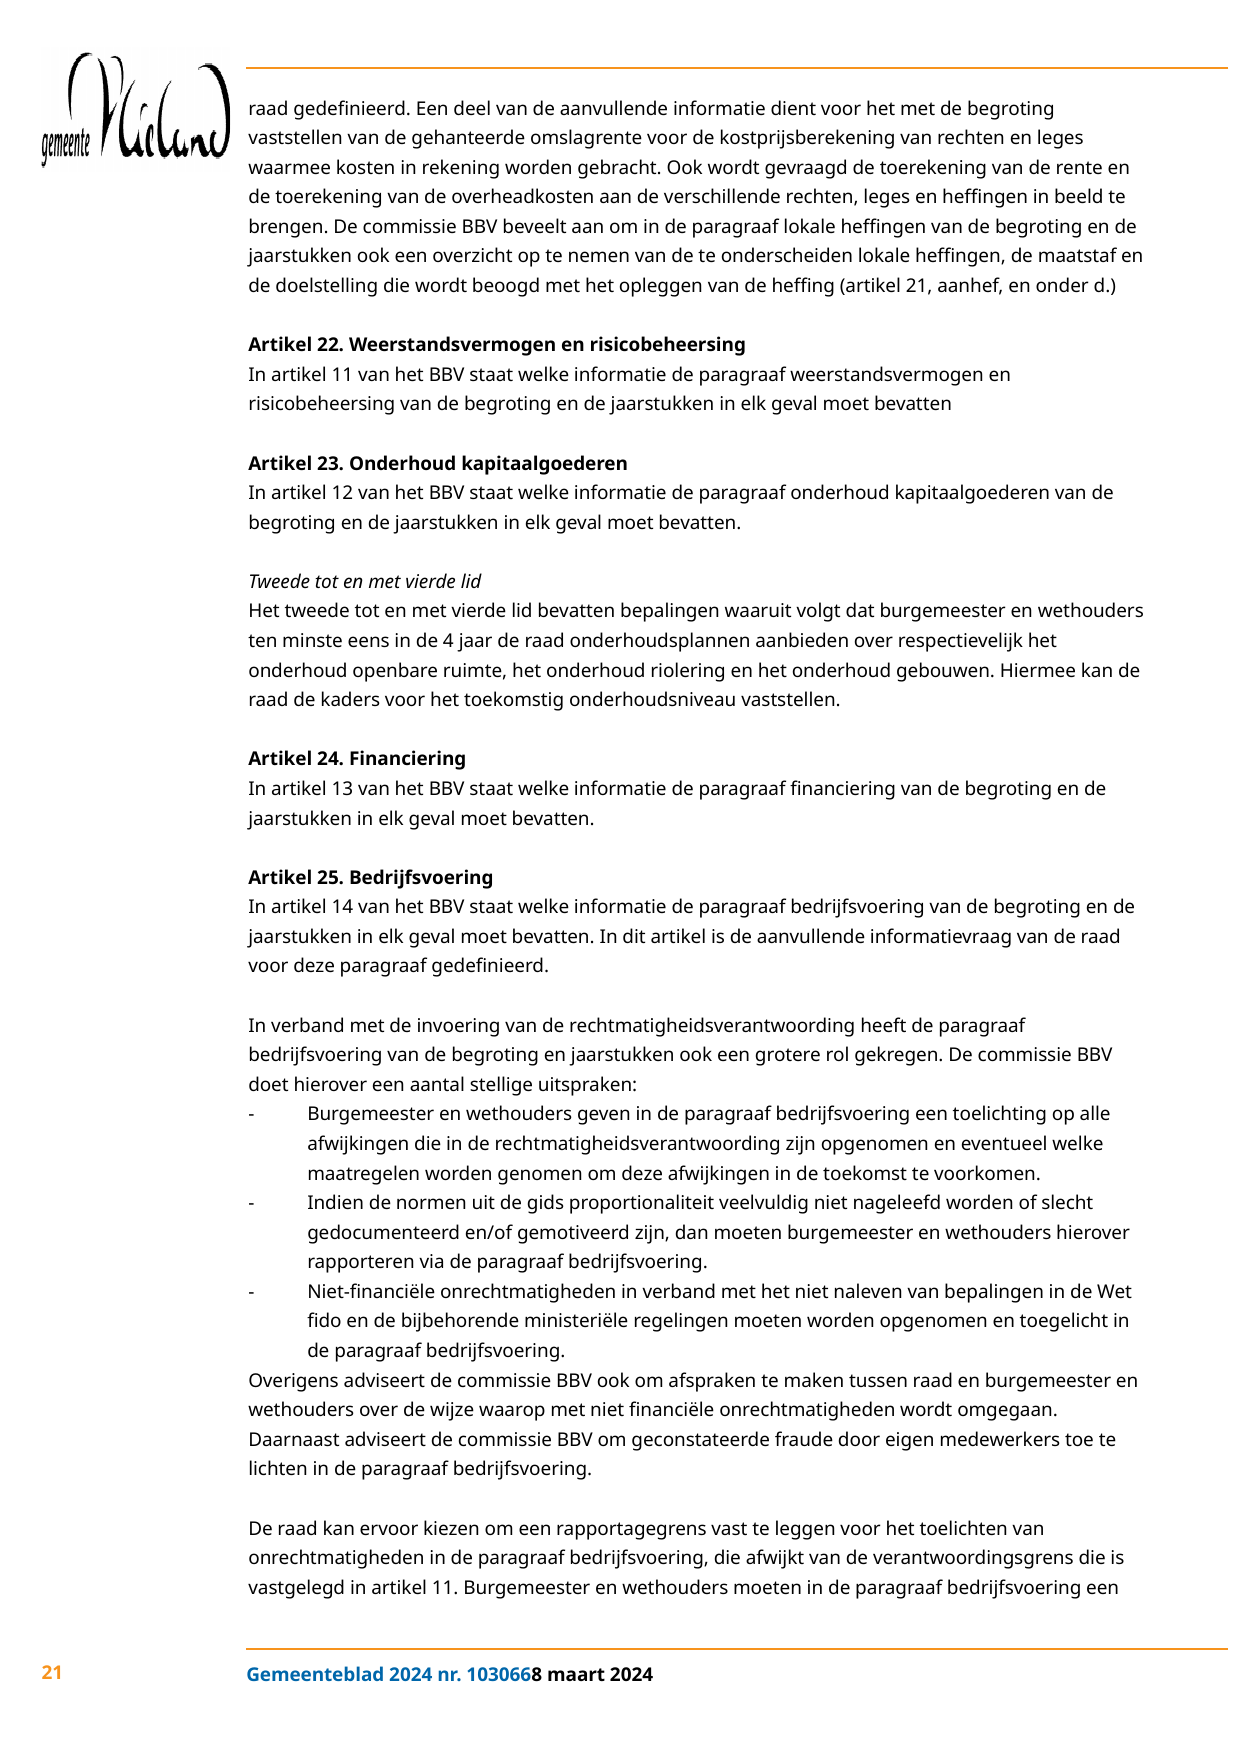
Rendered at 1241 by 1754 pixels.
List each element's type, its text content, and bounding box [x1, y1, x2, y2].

text raad gedefinieerd. Een deel van de aanvullende informatie dient voor het met de begroting vaststellen van de gehanteerde omslagrente voor de kostprijsberekening van rechten en leges waarmee kosten in rekening worden gebracht. Ook wordt gevraagd de toerekening van de rente en de toerekening van de overheadkosten aan de verschillende rechten, leges en heffingen in beeld te brengen. De commissie BBV beveelt aan om in de paragraaf lokale heffingen van de begroting en de jaarstukken ook een overzicht op te nemen van de te onderscheiden lokale heffingen, de maatstaf en de doelstelling die wordt beoogd met het opleggen van de heffing (artikel 21, aanhef, en onder d.) [248, 95, 1152, 298]
text Artikel 24. Financiering [248, 746, 1152, 771]
picture [41, 47, 231, 172]
text Artikel 23. Onderhoud kapitaalgoederen [248, 450, 1152, 476]
text Tweede tot en met vierde lid [248, 568, 1152, 594]
text In artikel 11 van het BBV staat welke informatie de paragraaf weerstandsvermogen en risicobeheersing van de begroting en de jaarstukken in elk geval moet bevatten [248, 361, 1152, 416]
text Artikel 25. Bedrijfsvoering [248, 864, 1152, 890]
list Indien de normen uit de gids proportionaliteit veelvuldig niet nageleefd worden of slecht gedocumenteerd en/of gemotiveerd zijn, dan moeten burgemeester en wethouders hierover rapporteren via de paragraaf bedrijfsvoering. [248, 1189, 1152, 1274]
list Niet-financiële onrechtmatigheden in verband met het niet naleven van bepalingen in de Wet fido en de bijbehorende ministeriële regelingen moeten worden opgenomen en toegelicht in de paragraaf bedrijfsvoering. [248, 1278, 1152, 1363]
text Het tweede tot en met vierde lid bevatten bepalingen waaruit volgt dat burgemeester en wethouders ten minste eens in de 4 jaar de raad onderhoudsplannen aanbieden over respectievelijk het onderhoud openbare ruimte, het onderhoud riolering en het onderhoud gebouwen. Hiermee kan de raad de kaders voor het toekomstig onderhoudsniveau vaststellen. [248, 598, 1152, 712]
list Burgemeester en wethouders geven in de paragraaf bedrijfsvoering een toelichting op alle afwijkingen die in de rechtmatigheidsverantwoording zijn opgenomen en eventueel welke maatregelen worden genomen om deze afwijkingen in de toekomst te voorkomen. [248, 1101, 1152, 1186]
text Artikel 22. Weerstandsvermogen en risicobeheersing [248, 331, 1152, 357]
text In verband met de invoering van de rechtmatigheidsverantwoording heeft de paragraaf bedrijfsvoering van de begroting en jaarstukken ook een grotere rol gekregen. De commissie BBV doet hierover een aantal stellige uitspraken: [248, 1012, 1152, 1097]
text De raad kan ervoor kiezen om een rapportagegrens vast te leggen voor het toelichten van onrechtmatigheden in de paragraaf bedrijfsvoering, die afwijkt van de verantwoordingsgrens die is vastgelegd in artikel 11. Burgemeester en wethouders moeten in de paragraaf bedrijfsvoering een [248, 1515, 1152, 1600]
text Overigens adviseert de commissie BBV ook om afspraken te maken tussen raad en burgemeester en wethouders over de wijze waarop met niet financiële onrechtmatigheden wordt omgegaan. Daarnaast adviseert de commissie BBV om geconstateerde fraude door eigen medewerkers toe te lichten in de paragraaf bedrijfsvoering. [248, 1367, 1152, 1481]
text In artikel 13 van het BBV staat welke informatie de paragraaf financiering van de begroting en de jaarstukken in elk geval moet bevatten. [248, 775, 1152, 831]
text In artikel 14 van het BBV staat welke informatie de paragraaf bedrijfsvoering van de begroting en de jaarstukken in elk geval moet bevatten. In dit artikel is de aanvullende informatievraag van de raad voor deze paragraaf gedefinieerd. [248, 893, 1152, 978]
text In artikel 12 van het BBV staat welke informatie de paragraaf onderhoud kapitaalgoederen van de begroting en de jaarstukken in elk geval moet bevatten. [248, 479, 1152, 535]
